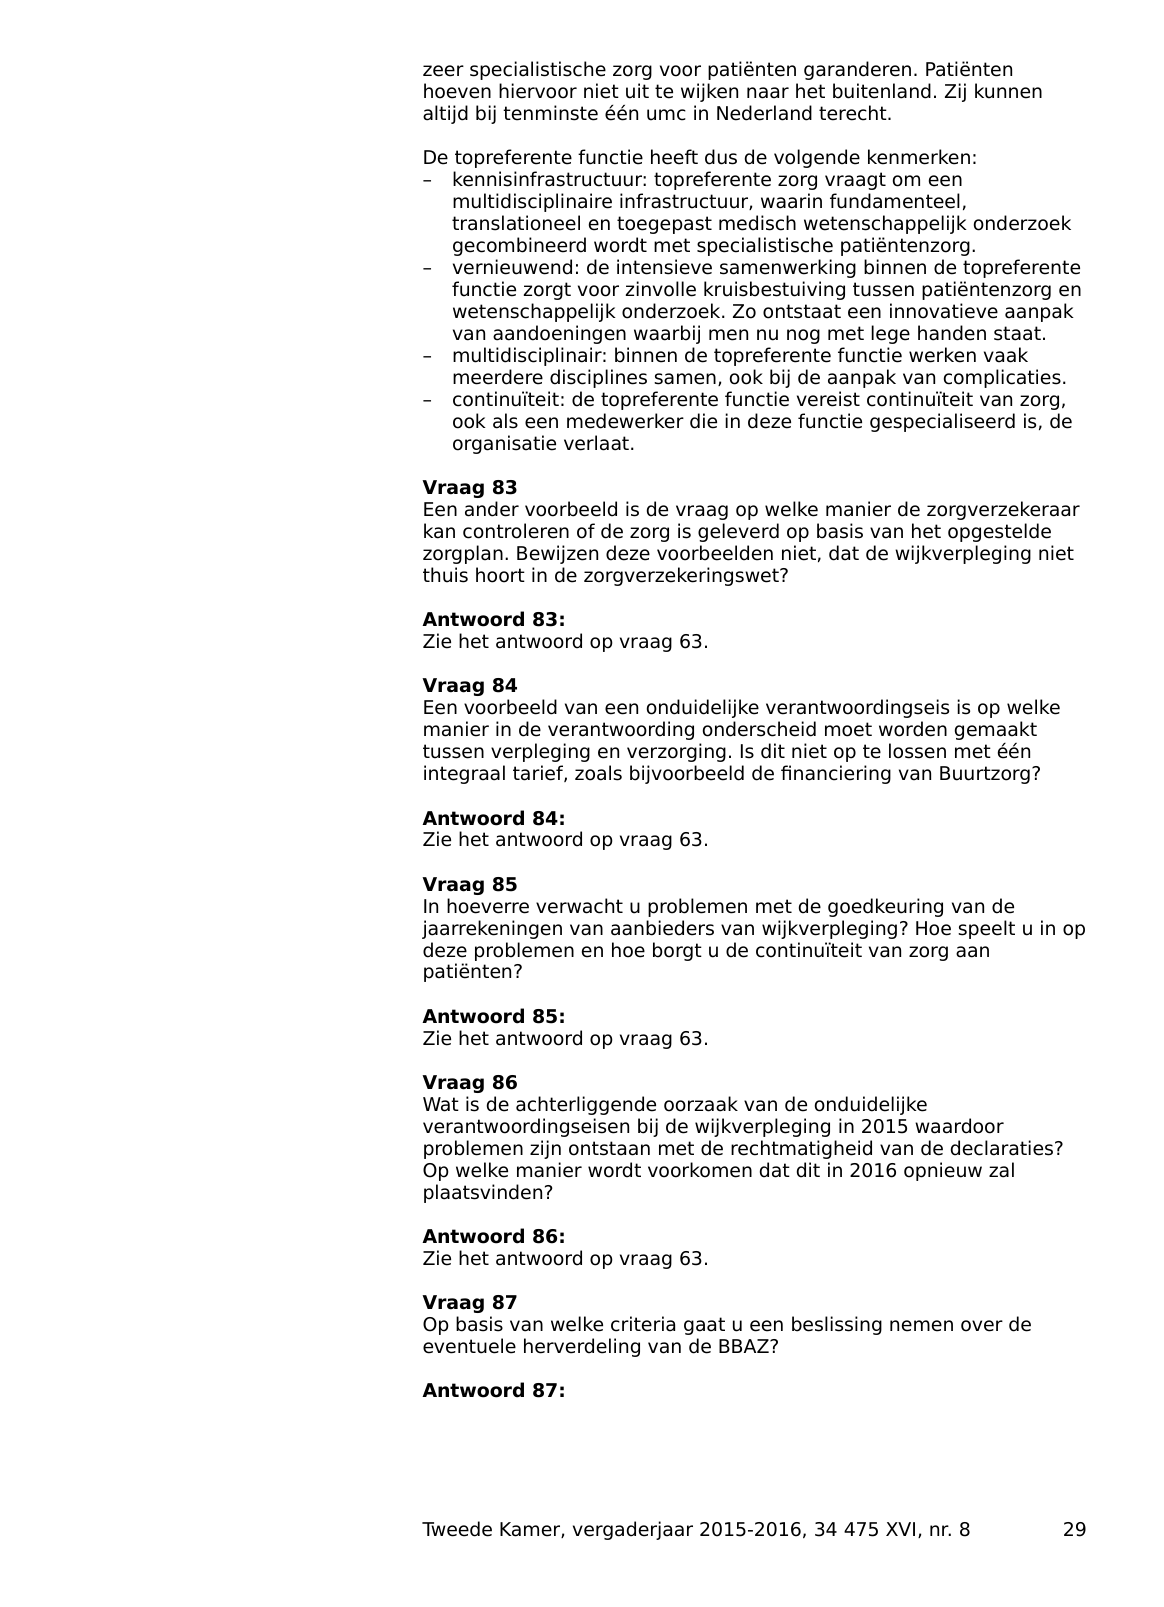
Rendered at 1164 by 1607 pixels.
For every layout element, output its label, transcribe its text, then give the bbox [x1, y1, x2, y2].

text – vernieuwend: de intensieve samenwerking binnen de topreferente functie zorgt voor zinvolle kruisbestuiving tussen patiëntenzorg en wetenschappelijk onderzoek. Zo ontstaat een innovatieve aanpak van aandoeningen waarbij men nu nog met lege handen staat. [422, 257, 1087, 345]
text In hoeverre verwacht u problemen met de goedkeuring van de jaarrekeningen van aanbieders van wijkverpleging? Hoe speelt u in op deze problemen en hoe borgt u de continuïteit van zorg aan patiënten? [422, 896, 1087, 983]
text Antwoord 83: [422, 609, 1087, 631]
text – multidisciplinair: binnen de topreferente functie werken vaak meerdere disciplines samen, ook bij de aanpak van complicaties. [422, 345, 1087, 389]
text Zie het antwoord op vraag 63. [422, 829, 1087, 851]
text zeer specialistische zorg voor patiënten garanderen. Patiënten hoeven hiervoor niet uit te wijken naar het buitenland. Zij kunnen altijd bij tenminste één umc in Nederland terecht. [422, 59, 1087, 125]
text – kennisinfrastructuur: topreferente zorg vraagt om een multidisciplinaire infrastructuur, waarin fundamenteel, translationeel en toegepast medisch wetenschappelijk onderzoek gecombineerd wordt met specialistische patiëntenzorg. [422, 169, 1087, 257]
text – continuïteit: de topreferente functie vereist continuïteit van zorg, ook als een medewerker die in deze functie gespecialiseerd is, de organisatie verlaat. [422, 389, 1087, 455]
text Vraag 84 [422, 675, 1087, 697]
text Vraag 87 [422, 1292, 1087, 1314]
text Een ander voorbeeld is de vraag op welke manier de zorgverzekeraar kan controleren of de zorg is geleverd op basis van het opgestelde zorgplan. Bewijzen deze voorbeelden niet, dat de wijkverpleging niet thuis hoort in de zorgverzekeringswet? [422, 499, 1087, 587]
text Antwoord 85: [422, 1006, 1087, 1028]
text Zie het antwoord op vraag 63. [422, 1028, 1087, 1049]
text Een voorbeeld van een onduidelijke verantwoordingseis is op welke manier in de verantwoording onderscheid moet worden gemaakt tussen verpleging en verzorging. Is dit niet op te lossen met één integraal tarief, zoals bijvoorbeeld de financiering van Buurtzorg? [422, 697, 1087, 785]
text Op basis van welke criteria gaat u een beslissing nemen over de eventuele herverdeling van de BBAZ? [422, 1314, 1087, 1358]
text Vraag 83 [422, 477, 1087, 499]
text Vraag 86 [422, 1072, 1087, 1094]
text Antwoord 87: [422, 1380, 1087, 1402]
text Zie het antwoord op vraag 63. [422, 631, 1087, 653]
text Antwoord 84: [422, 807, 1087, 829]
text Antwoord 86: [422, 1226, 1087, 1248]
text Zie het antwoord op vraag 63. [422, 1248, 1087, 1270]
text Wat is de achterliggende oorzaak van de onduidelijke verantwoordingseisen bij de wijkverpleging in 2015 waardoor problemen zijn ontstaan met de rechtmatigheid van de declaraties? Op welke manier wordt voorkomen dat dit in 2016 opnieuw zal plaatsvinden? [422, 1094, 1087, 1204]
text Vraag 85 [422, 873, 1087, 896]
text De topreferente functie heeft dus de volgende kenmerken: [422, 147, 1087, 169]
